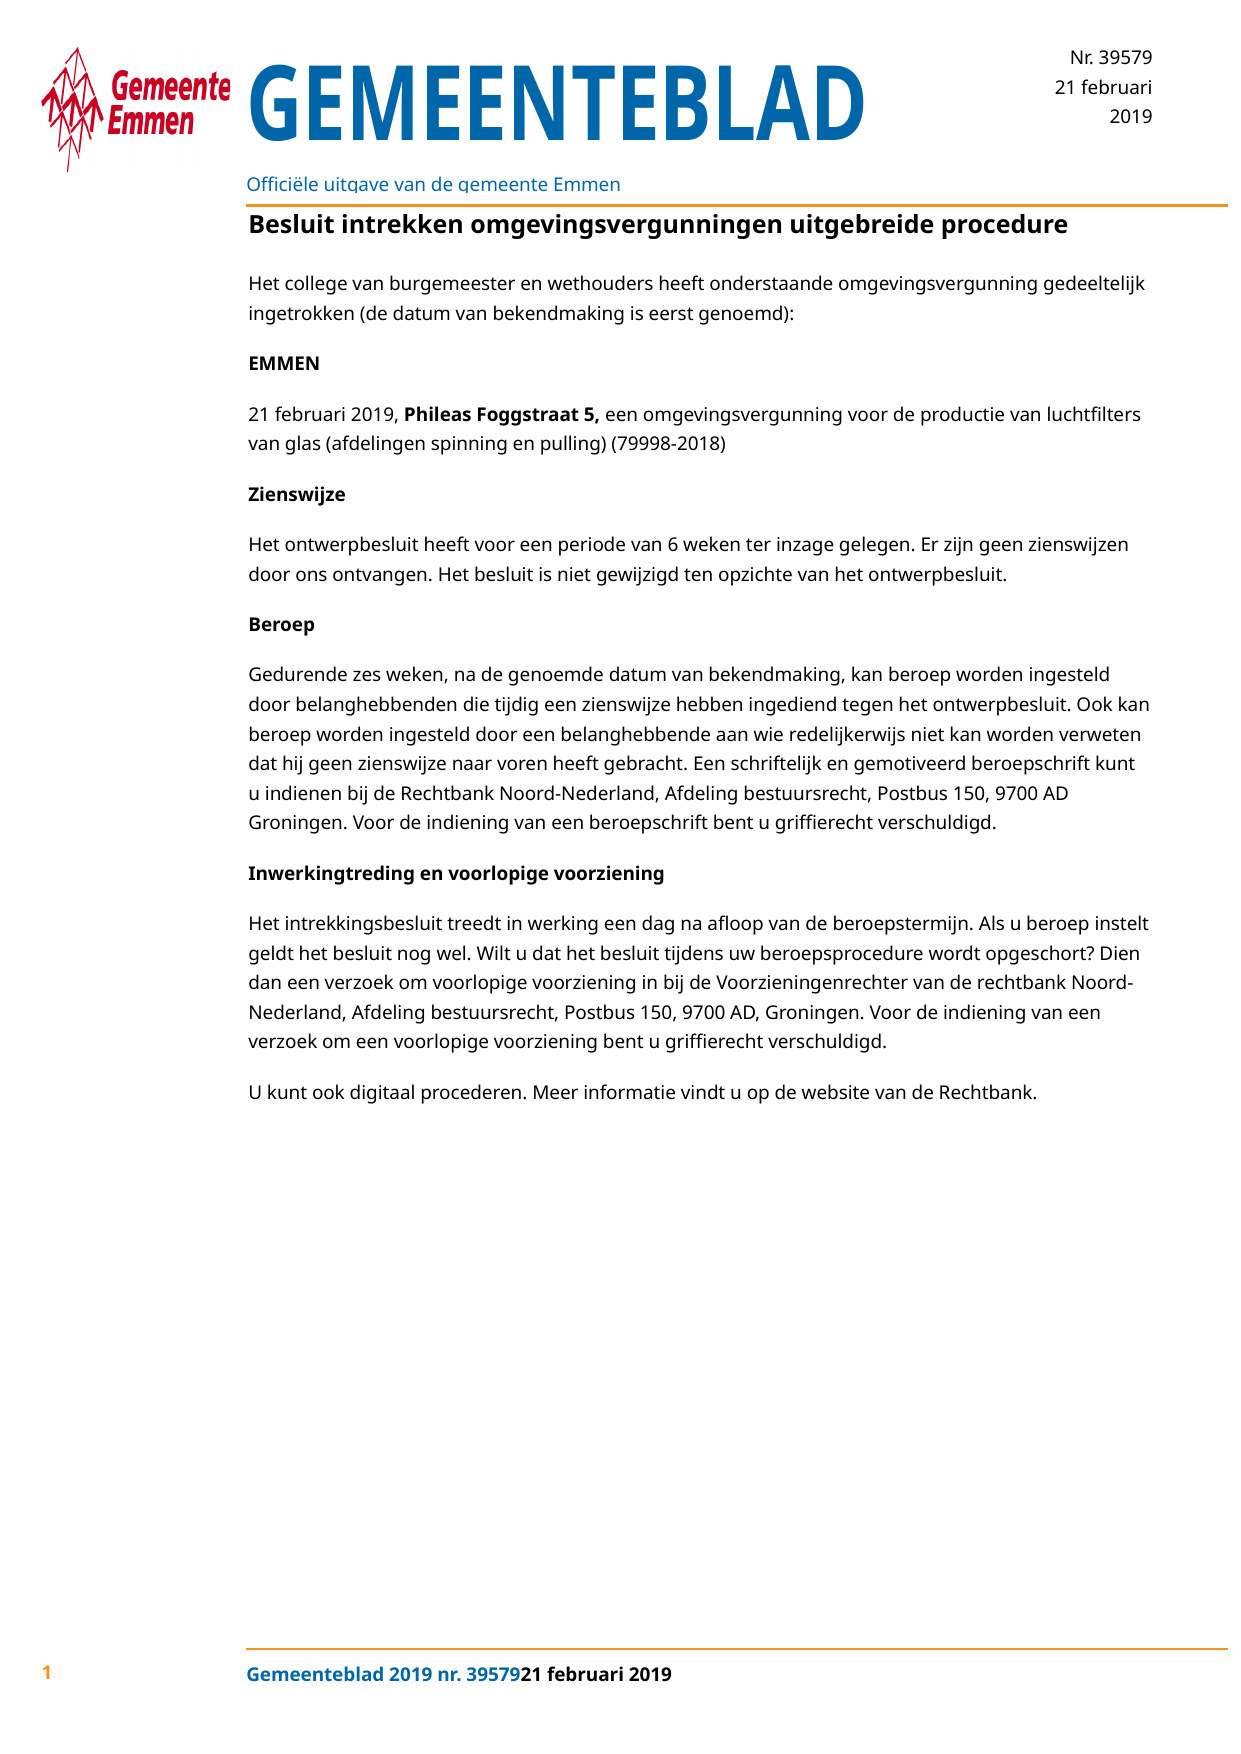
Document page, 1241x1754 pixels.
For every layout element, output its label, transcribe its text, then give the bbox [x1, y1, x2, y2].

text Zienswijze [248, 481, 1152, 506]
text Inwerkingtreding en voorlopige voorziening [248, 860, 1152, 886]
picture [41, 47, 231, 172]
text Beroep [248, 611, 1152, 637]
text U kunt ook digitaal procederen. Meer informatie vindt u op de website van de Rechtbank. [248, 1079, 1152, 1105]
text 21 februari 2019, Phileas Foggstraat 5, een omgevingsvergunning voor de productie van luchtfilters van glas (afdelingen spinning en pulling) (79998-2018) [248, 401, 1152, 456]
text EMMEN [248, 350, 1152, 376]
text Besluit intrekken omgevingsvergunningen uitgebreide procedure [248, 207, 1152, 241]
text Gedurende zes weken, na de genoemde datum van bekendmaking, kan beroep worden ingesteld door belanghebbenden die tijdig een zienswijze hebben ingediend tegen het ontwerpbesluit. Ook kan beroep worden ingesteld door een belanghebbende aan wie redelijkerwijs niet kan worden verweten dat hij geen zienswijze naar voren heeft gebracht. Een schriftelijk en gemotiveerd beroepschrift kunt u indienen bij de Rechtbank Noord-Nederland, Afdeling bestuursrecht, Postbus 150, 9700 AD Groningen. Voor de indiening van een beroepschrift bent u griffierecht verschuldigd. [248, 662, 1152, 835]
text Het college van burgemeester en wethouders heeft onderstaande omgevingsvergunning gedeeltelijk ingetrokken (de datum van bekendmaking is eerst genoemd): [248, 270, 1152, 326]
text Het ontwerpbesluit heeft voor een periode van 6 weken ter inzage gelegen. Er zijn geen zienswijzen door ons ontvangen. Het besluit is niet gewijzigd ten opzichte van het ontwerpbesluit. [248, 531, 1152, 586]
text Het intrekkingsbesluit treedt in werking een dag na afloop van de beroepstermijn. Als u beroep instelt geldt het besluit nog wel. Wilt u dat het besluit tijdens uw beroepsprocedure wordt opgeschort? Dien dan een verzoek om voorlopige voorziening in bij de Voorzieningenrechter van de rechtbank Noord-Nederland, Afdeling bestuursrecht, Postbus 150, 9700 AD, Groningen. Voor de indiening van een verzoek om een voorlopige voorziening bent u griffierecht verschuldigd. [248, 910, 1152, 1054]
